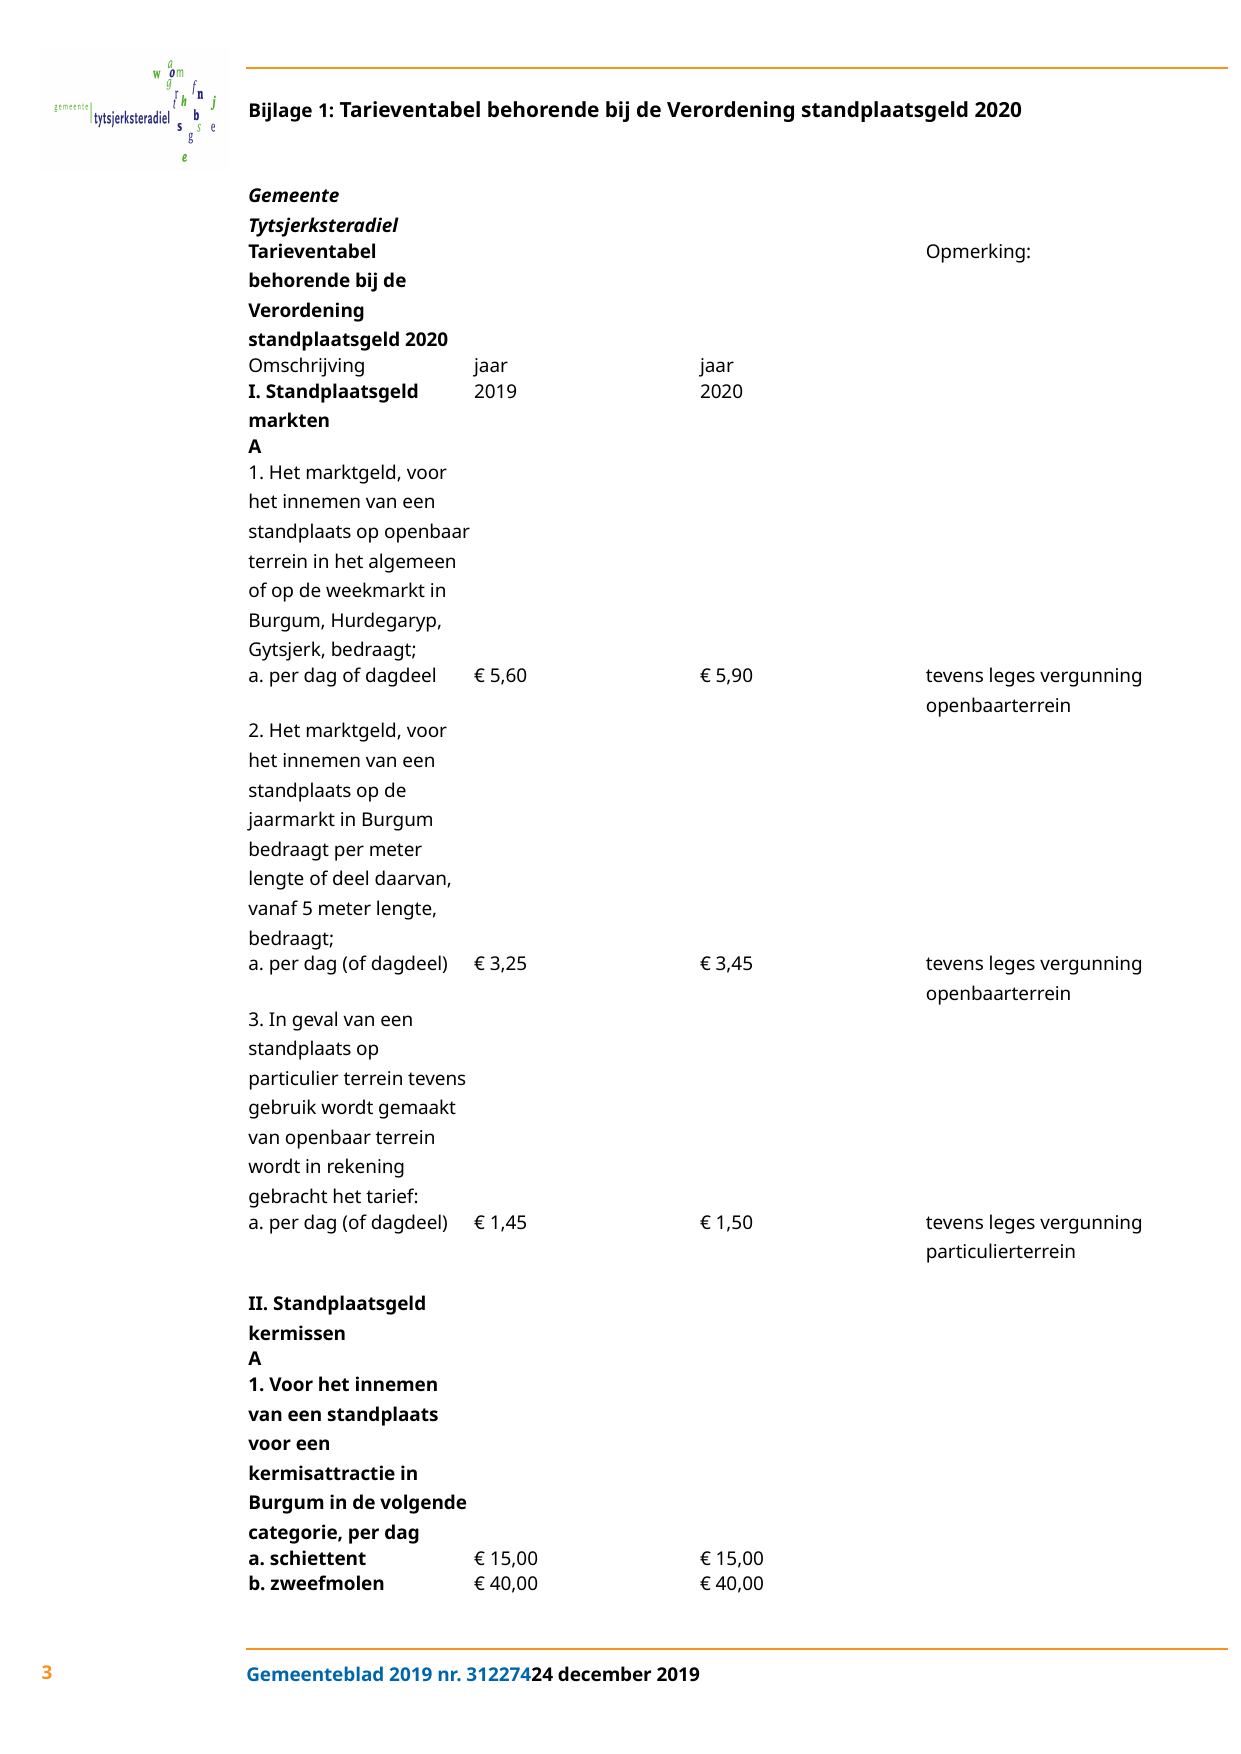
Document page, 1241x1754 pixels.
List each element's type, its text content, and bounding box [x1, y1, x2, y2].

table_header Gemeente Tytsjerksteradiel [248, 153, 474, 238]
table_cell € 1,50 [700, 1209, 926, 1264]
table_cell [474, 434, 700, 459]
table_cell [926, 1571, 1152, 1596]
table_cell 2020 [700, 378, 926, 433]
table_cell [700, 1290, 926, 1345]
table_cell A [248, 434, 474, 459]
table_cell 2. Het marktgeld, voor het innemen van een standplaats op de jaarmarkt in Burgum bedraagt per meter lengte of deel daarvan, vanaf 5 meter lengte, bedraagt; [248, 718, 474, 951]
table_cell b. zweefmolen [248, 1571, 474, 1596]
table_cell [926, 459, 1152, 662]
table_cell Omschrijving [248, 353, 474, 378]
table_cell € 15,00 [700, 1545, 926, 1571]
table_cell A [248, 1345, 474, 1371]
table_cell a. per dag (of dagdeel) [248, 1209, 474, 1264]
table_cell € 3,25 [474, 951, 700, 1006]
table_cell [926, 1545, 1152, 1571]
table_cell [700, 1371, 926, 1545]
table_cell [700, 718, 926, 951]
table_cell II. Standplaatsgeld kermissen [248, 1290, 474, 1345]
table_cell Tarieventabel behorende bij de Verordening standplaatsgeld 2020 [248, 238, 474, 352]
table_cell jaar [474, 353, 700, 378]
table_cell € 5,60 [474, 663, 700, 718]
table_cell [474, 718, 700, 951]
table_cell [926, 718, 1152, 951]
table_header [700, 153, 926, 238]
table_cell 3. In geval van een standplaats op particulier terrein tevens gebruik wordt gemaakt van openbaar terrein wordt in rekening gebracht het tarief: [248, 1006, 474, 1209]
text Bijlage 1: Tarieventabel behorende bij de Verordening standplaatsgeld 2020 [248, 95, 1152, 123]
table_cell [700, 1264, 926, 1290]
table_cell [926, 1345, 1152, 1371]
table_cell € 40,00 [700, 1571, 926, 1596]
table_cell jaar [700, 353, 926, 378]
table_cell € 5,90 [700, 663, 926, 718]
table_cell [700, 238, 926, 352]
table_cell € 15,00 [474, 1545, 700, 1571]
table_cell [474, 459, 700, 662]
table_cell [926, 378, 1152, 433]
table_cell a. per dag of dagdeel [248, 663, 474, 718]
table_header [926, 153, 1152, 238]
table_cell 1. Het marktgeld, voor het innemen van een standplaats op openbaar terrein in het algemeen of op de weekmarkt in Burgum, Hurdegaryp, Gytsjerk, bedraagt; [248, 459, 474, 662]
table_cell I. Standplaatsgeld markten [248, 378, 474, 433]
table_cell Opmerking: [926, 238, 1152, 352]
table_cell [700, 459, 926, 662]
table_cell [474, 238, 700, 352]
table_cell [700, 1006, 926, 1209]
table_cell [474, 1371, 700, 1545]
table_cell tevens leges vergunning openbaarterrein [926, 663, 1152, 718]
table_header [474, 153, 700, 238]
table_cell [248, 1264, 474, 1290]
table_cell [474, 1290, 700, 1345]
table_cell [700, 434, 926, 459]
table_cell 1. Voor het innemen van een standplaats voor een kermisattractie in Burgum in de volgende categorie, per dag [248, 1371, 474, 1545]
table_cell € 40,00 [474, 1571, 700, 1596]
table_cell [474, 1264, 700, 1290]
picture [41, 47, 231, 172]
table_cell [926, 1006, 1152, 1209]
table_cell [926, 1371, 1152, 1545]
table_cell [926, 434, 1152, 459]
table_cell tevens leges vergunning particulierterrein [926, 1209, 1152, 1264]
table_cell a. per dag (of dagdeel) [248, 951, 474, 1006]
table_cell a. schiettent [248, 1545, 474, 1571]
table_cell [474, 1006, 700, 1209]
table_cell € 3,45 [700, 951, 926, 1006]
table_cell [700, 1345, 926, 1371]
table_cell [926, 353, 1152, 378]
table_cell [474, 1345, 700, 1371]
table_cell [926, 1264, 1152, 1290]
table_cell € 1,45 [474, 1209, 700, 1264]
table_cell 2019 [474, 378, 700, 433]
table_cell tevens leges vergunning openbaarterrein [926, 951, 1152, 1006]
table_cell [926, 1290, 1152, 1345]
